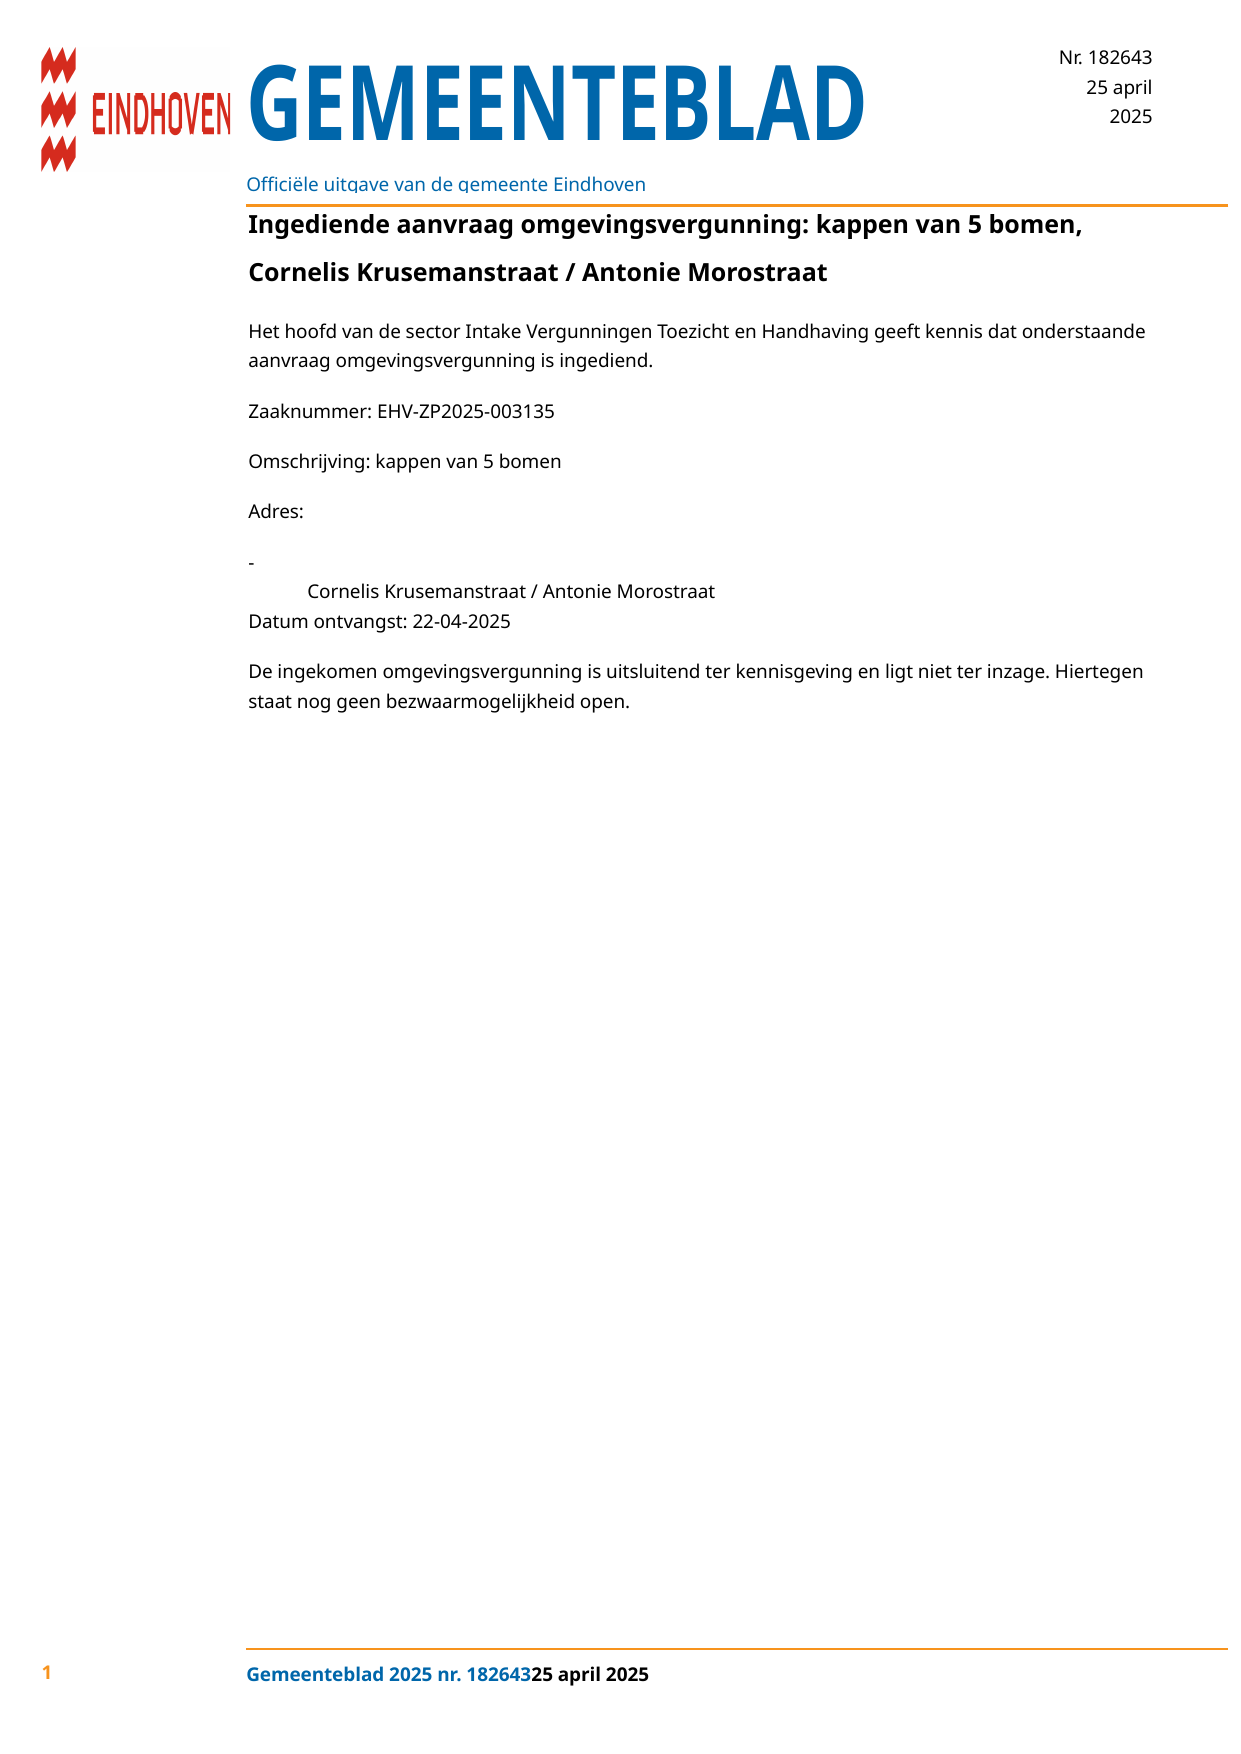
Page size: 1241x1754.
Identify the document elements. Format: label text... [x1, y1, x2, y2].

text Het hoofd van de sector Intake Vergunningen Toezicht en Handhaving geeft kennis dat onderstaande aanvraag omgevingsvergunning is ingediend. [248, 318, 1152, 373]
text Omschrijving: kappen van 5 bomen [248, 448, 1152, 474]
text Ingediende aanvraag omgevingsvergunning: kappen van 5 bomen, Cornelis Krusemanstraat / Antonie Morostraat [248, 207, 1152, 288]
text Zaaknummer: EHV-ZP2025-003135 [248, 398, 1152, 424]
text De ingekomen omgevingsvergunning is uitsluitend ter kennisgeving en ligt niet ter inzage. Hiertegen staat nog geen bezwaarmogelijkheid open. [248, 659, 1152, 714]
text Datum ontvangst: 22-04-2025 [248, 608, 1152, 634]
text Adres: [248, 499, 1152, 524]
picture [41, 47, 231, 172]
list Cornelis Krusemanstraat / Antonie Morostraat [248, 579, 1152, 604]
